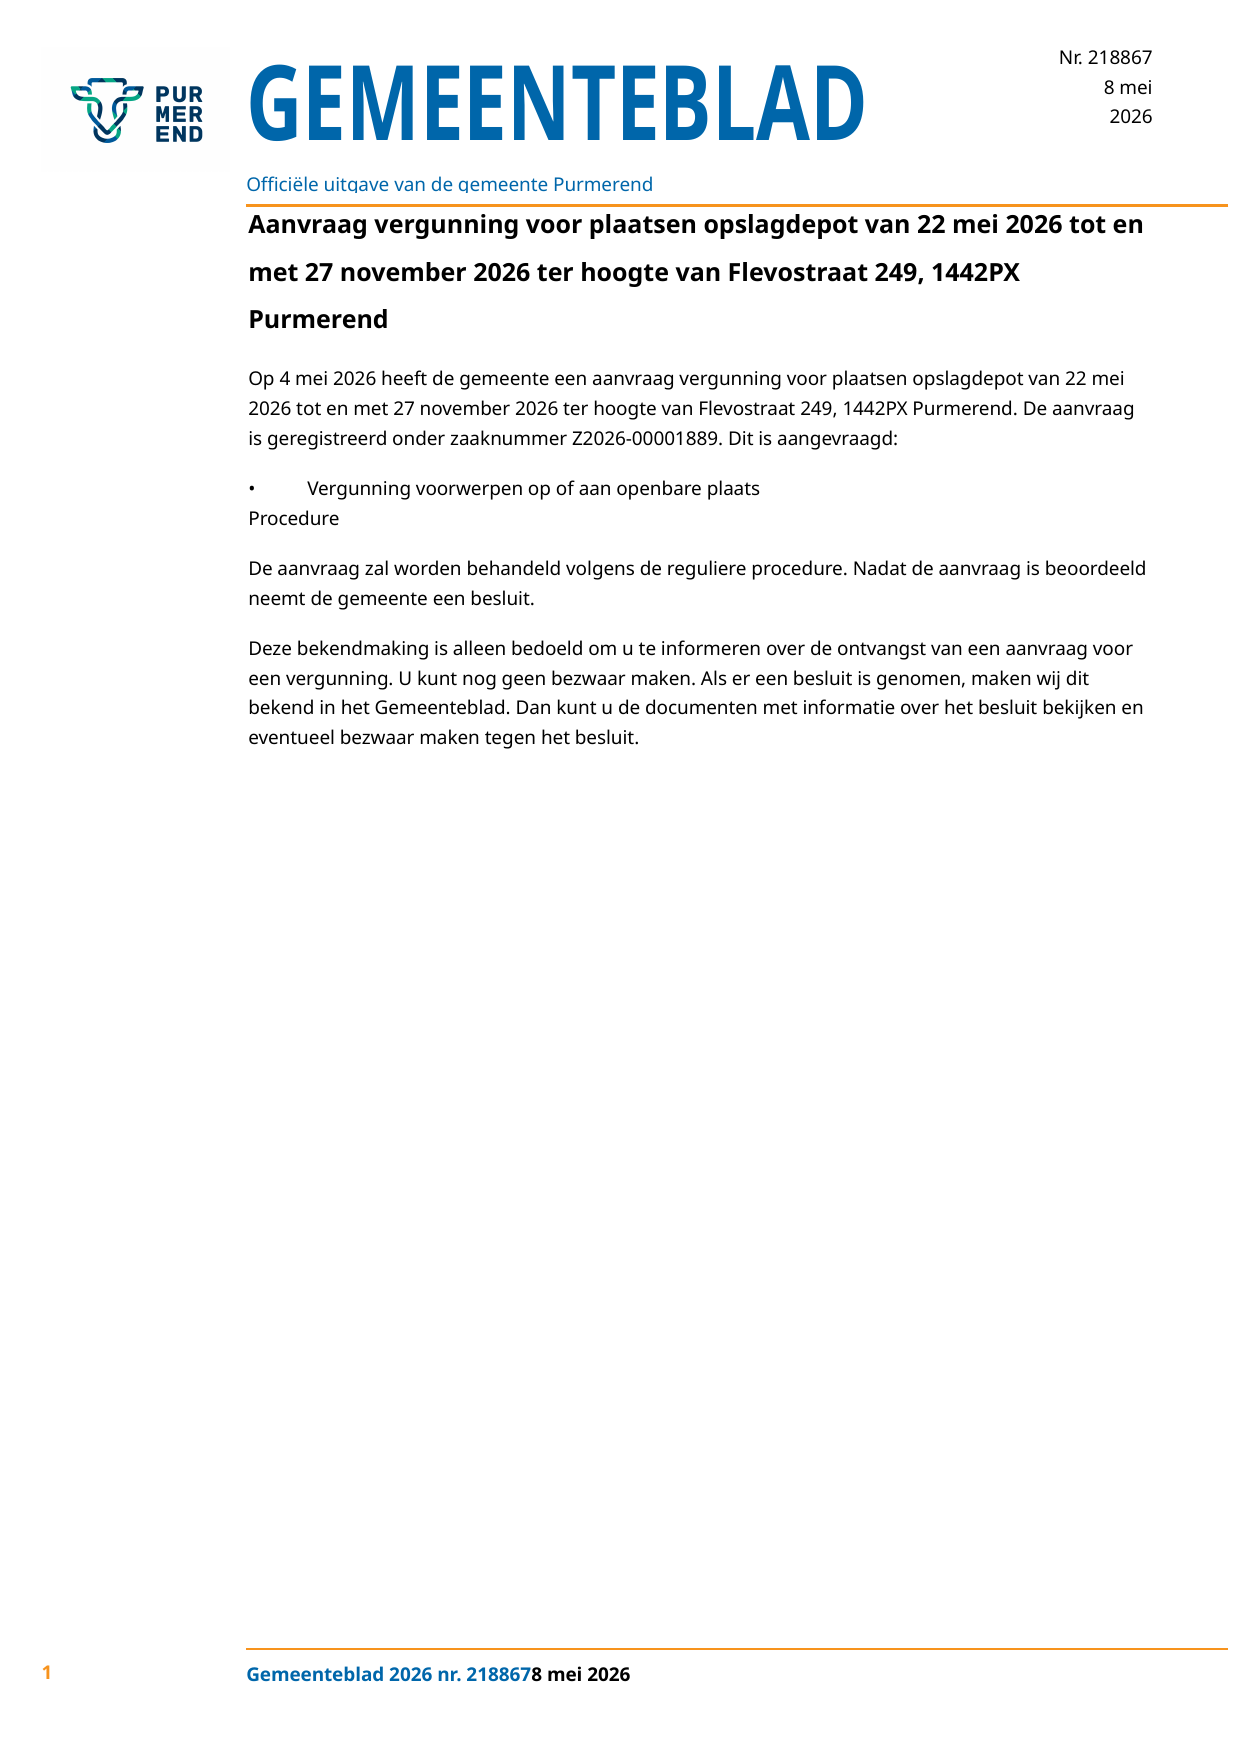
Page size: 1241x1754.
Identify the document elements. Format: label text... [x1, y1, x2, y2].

text Deze bekendmaking is alleen bedoeld om u te informeren over de ontvangst van een aanvraag voor een vergunning. U kunt nog geen bezwaar maken. Als er een besluit is genomen, maken wij dit bekend in het Gemeenteblad. Dan kunt u de documenten met informatie over het besluit bekijken en eventueel bezwaar maken tegen het besluit. [248, 635, 1152, 749]
text Procedure [248, 505, 1152, 530]
text De aanvraag zal worden behandeld volgens de reguliere procedure. Nadat de aanvraag is beoordeeld neemt de gemeente een besluit. [248, 555, 1152, 610]
text Aanvraag vergunning voor plaatsen opslagdepot van 22 mei 2026 tot en met 27 november 2026 ter hoogte van Flevostraat 249, 1442PX Purmerend [248, 207, 1152, 336]
list Vergunning voorwerpen op of aan openbare plaats [248, 475, 1152, 501]
text Op 4 mei 2026 heeft de gemeente een aanvraag vergunning voor plaatsen opslagdepot van 22 mei 2026 tot en met 27 november 2026 ter hoogte van Flevostraat 249, 1442PX Purmerend. De aanvraag is geregistreerd onder zaaknummer Z2026-00001889. Dit is aangevraagd: [248, 366, 1152, 450]
picture [41, 47, 231, 172]
